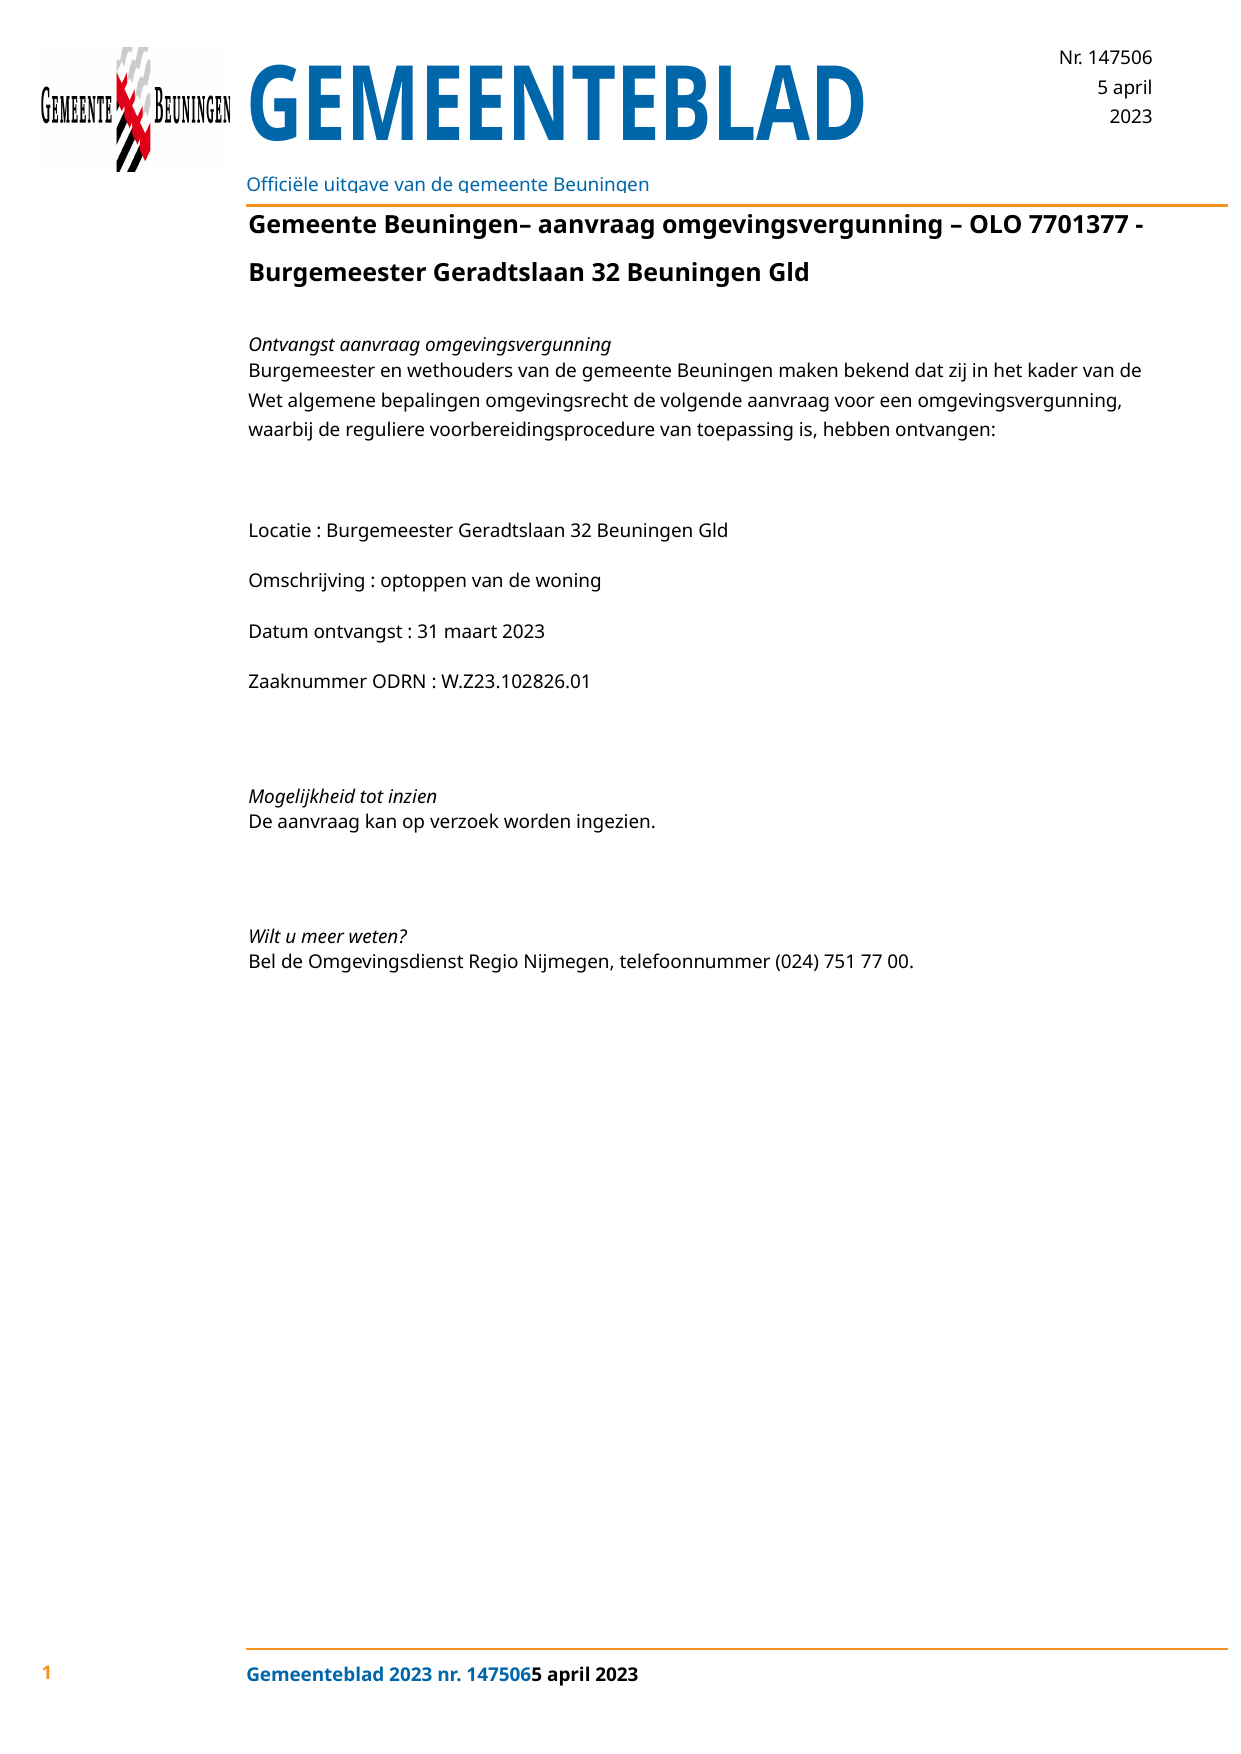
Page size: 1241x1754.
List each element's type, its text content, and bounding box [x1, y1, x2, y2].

text Wilt u meer weten? [248, 923, 1152, 949]
text Mogelijkheid tot inzien [248, 783, 1152, 808]
text De aanvraag kan op verzoek worden ingezien. [248, 808, 1152, 834]
text Gemeente Beuningen– aanvraag omgevingsvergunning – OLO 7701377 - Burgemeester Geradtslaan 32 Beuningen Gld [248, 207, 1152, 288]
text Burgemeester en wethouders van de gemeente Beuningen maken bekend dat zij in het kader van de Wet algemene bepalingen omgevingsrecht de volgende aanvraag voor een omgevingsvergunning, waarbij de reguliere voorbereidingsprocedure van toepassing is, hebben ontvangen: [248, 357, 1152, 442]
text Datum ontvangst : 31 maart 2023 [248, 618, 1152, 644]
text Bel de Omgevingsdienst Regio Nijmegen, telefoonnummer (024) 751 77 00. [248, 949, 1152, 974]
text Locatie : Burgemeester Geradtslaan 32 Beuningen Gld [248, 517, 1152, 543]
text Ontvangst aanvraag omgevingsvergunning [248, 331, 1152, 357]
picture [41, 47, 231, 172]
text Zaaknummer ODRN : W.Z23.102826.01 [248, 668, 1152, 694]
text Omschrijving : optoppen van de woning [248, 568, 1152, 593]
